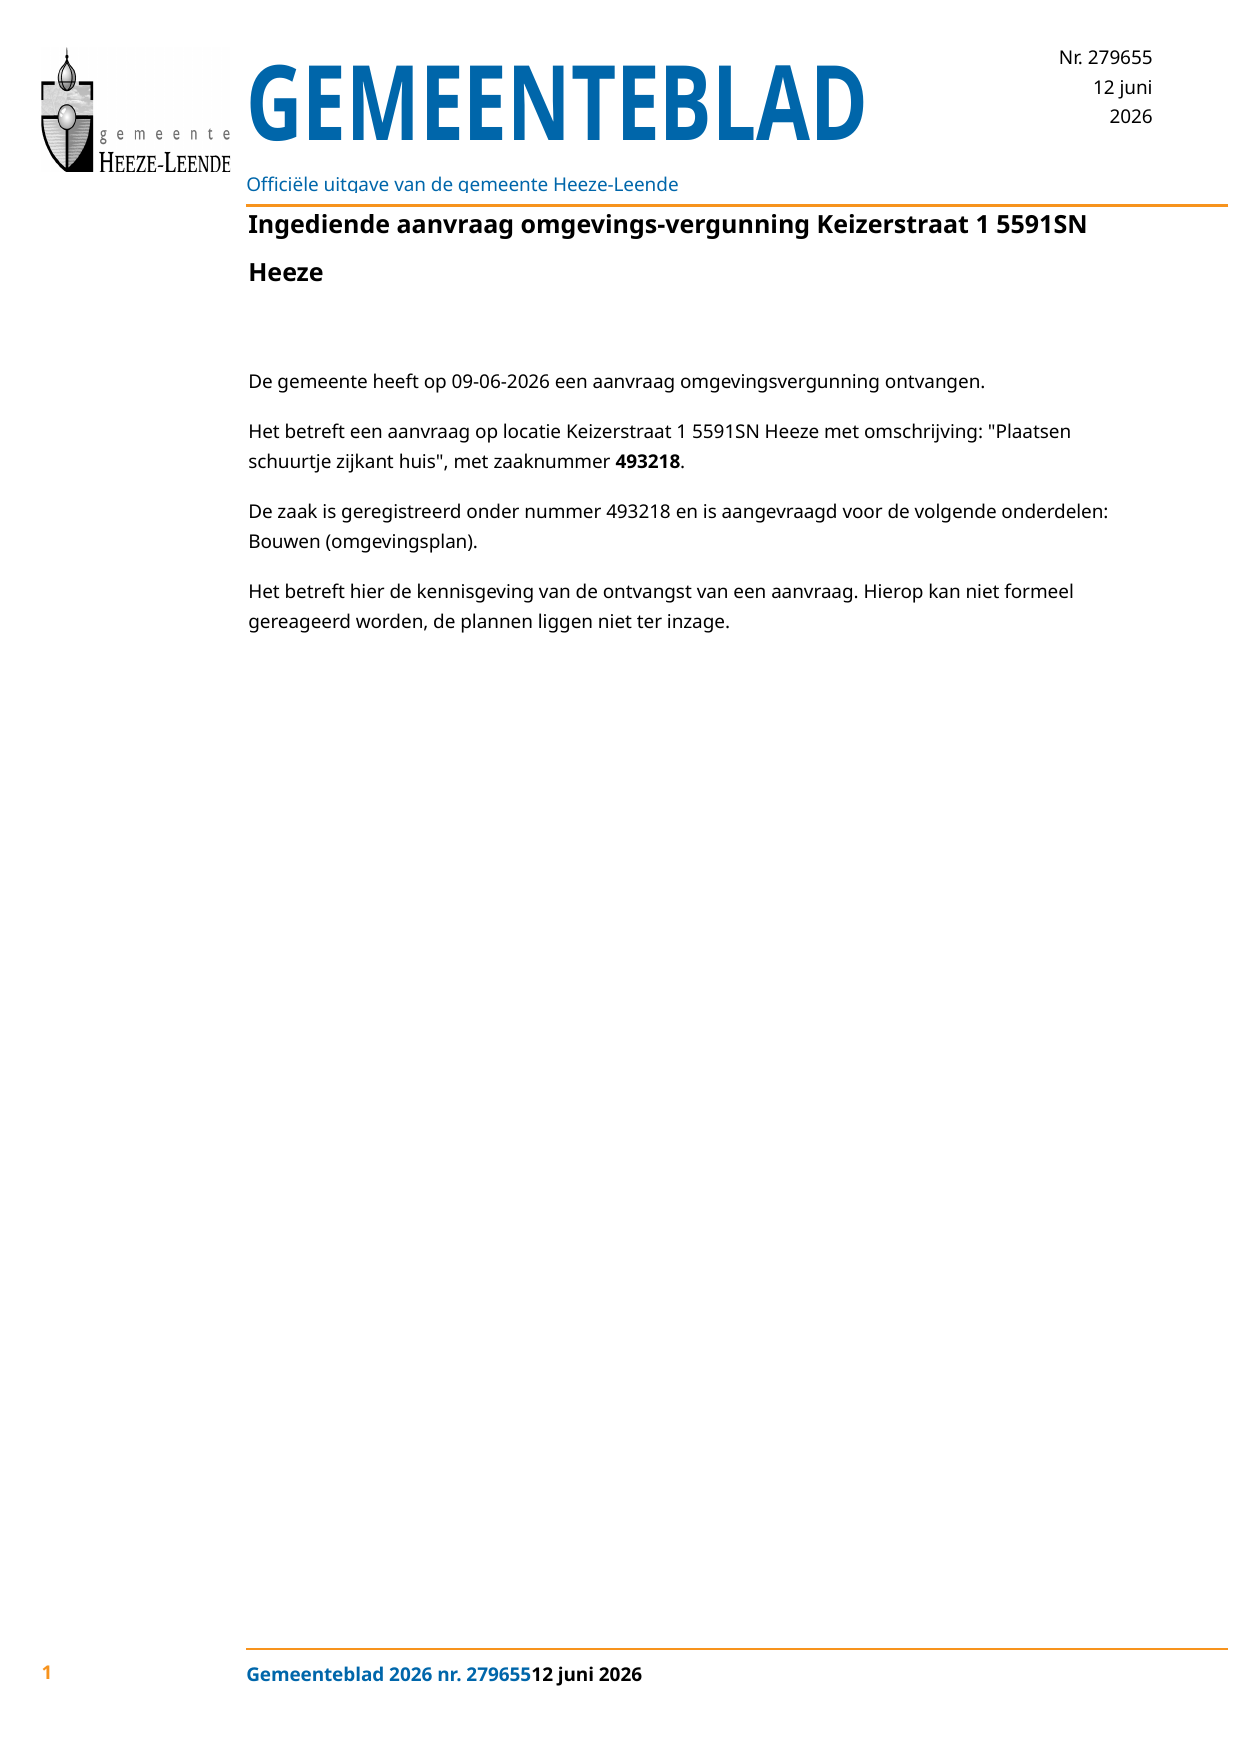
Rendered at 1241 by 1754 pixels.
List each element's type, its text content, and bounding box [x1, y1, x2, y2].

text De zaak is geregistreerd onder nummer 493218 en is aangevraagd voor de volgende onderdelen: Bouwen (omgevingsplan). [248, 499, 1152, 554]
text De gemeente heeft op 09-06-2026 een aanvraag omgevingsvergunning ontvangen. [248, 368, 1152, 394]
picture [41, 47, 231, 172]
text Het betreft hier de kennisgeving van de ontvangst van een aanvraag. Hierop kan niet formeel gereageerd worden, de plannen liggen niet ter inzage. [248, 579, 1152, 634]
text Ingediende aanvraag omgevings-vergunning Keizerstraat 1 5591SN Heeze [248, 207, 1152, 288]
text Het betreft een aanvraag op locatie Keizerstraat 1 5591SN Heeze met omschrijving: "Plaatsen schuurtje zijkant huis", met zaaknummer 493218. [248, 419, 1152, 474]
